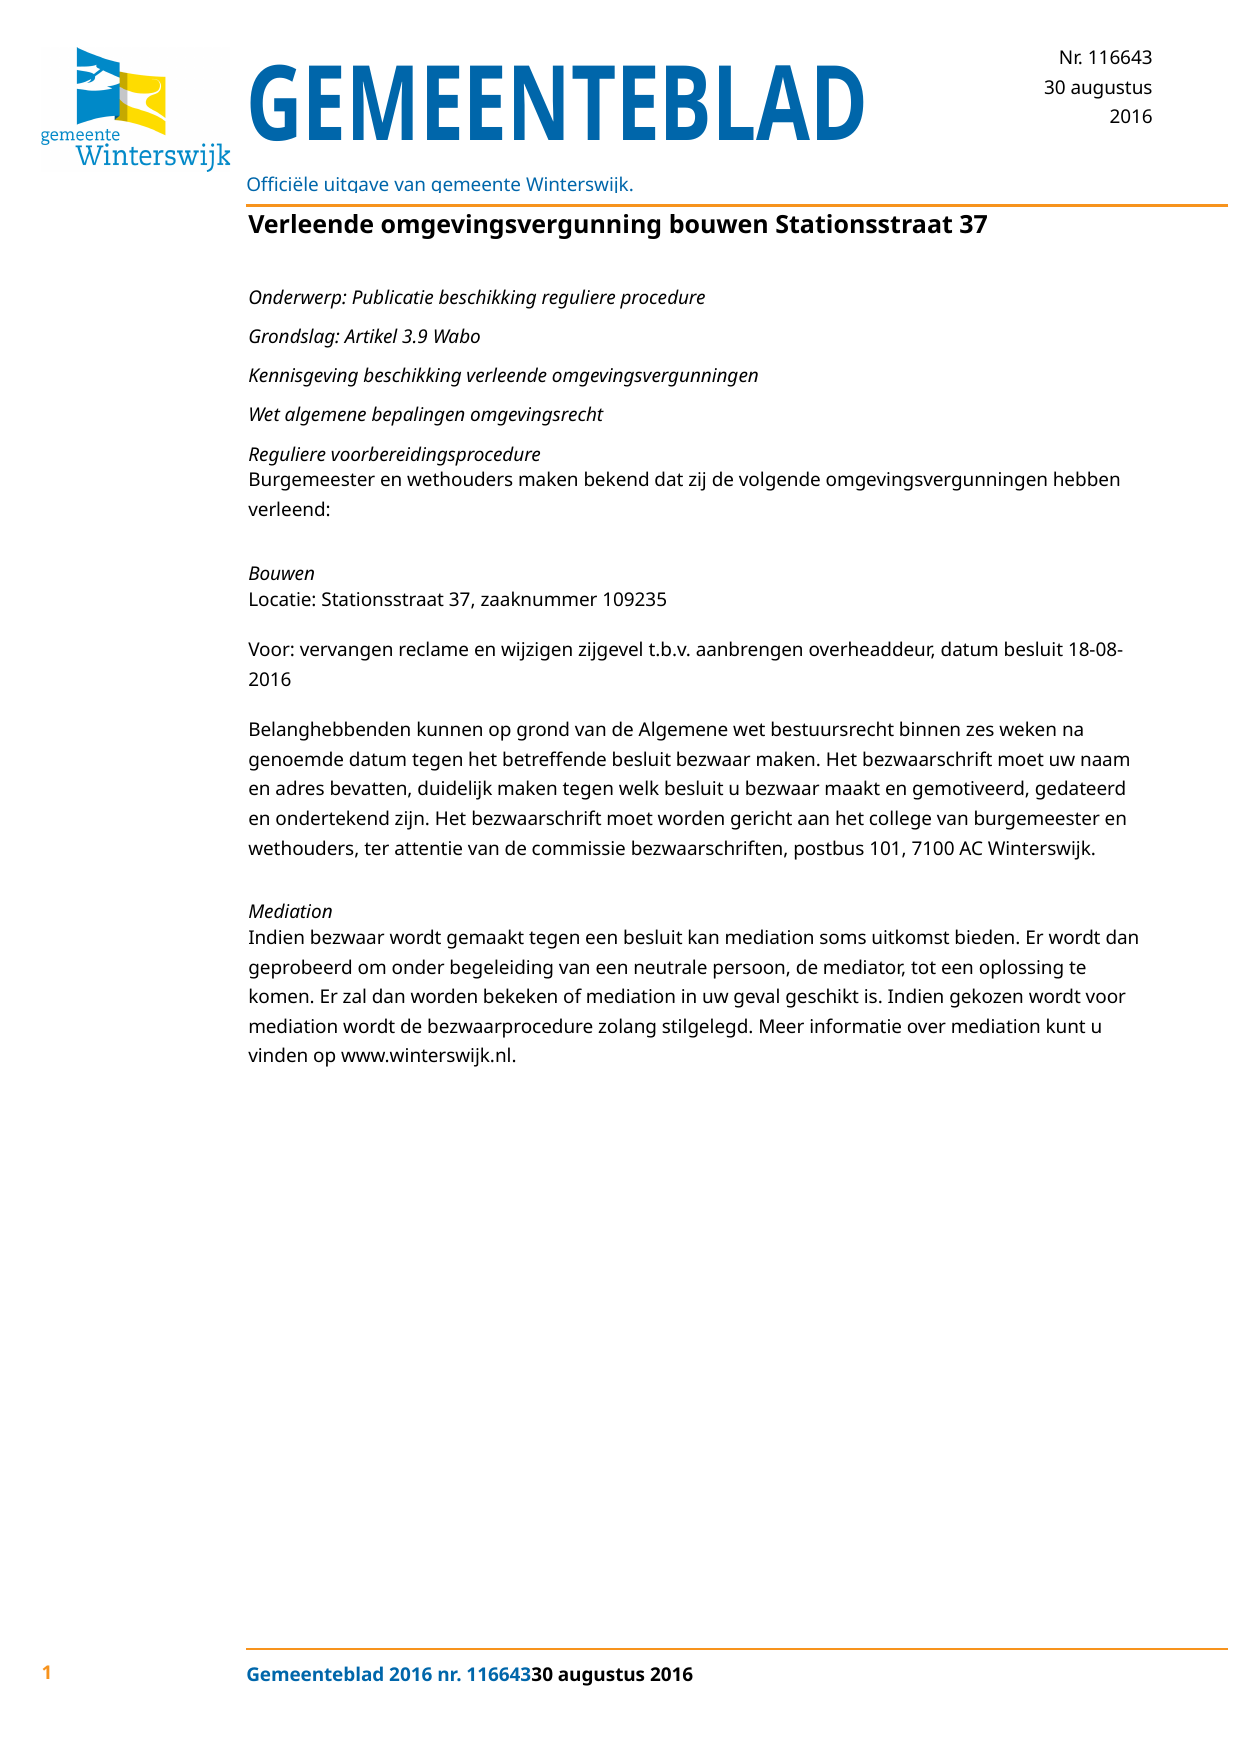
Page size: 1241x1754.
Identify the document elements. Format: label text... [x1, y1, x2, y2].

text Onderwerp: Publicatie beschikking reguliere procedure [248, 284, 1152, 309]
text Verleende omgevingsvergunning bouwen Stationsstraat 37 [248, 207, 1152, 241]
text Voor: vervangen reclame en wijzigen zijgevel t.b.v. aanbrengen overheaddeur, datum besluit 18-08-2016 [248, 636, 1152, 692]
text Burgemeester en wethouders maken bekend dat zij de volgende omgevingsvergunningen hebben verleend: [248, 467, 1152, 522]
picture [225, 153, 231, 162]
text Locatie: Stationsstraat 37, zaaknummer 109235 [248, 586, 1152, 612]
text Indien bezwaar wordt gemaakt tegen een besluit kan mediation soms uitkomst bieden. Er wordt dan geprobeerd om onder begeleiding van een neutrale persoon, de mediator, tot een oplossing te komen. Er zal dan worden bekeken of mediation in uw geval geschikt is. Indien gekozen wordt voor mediation wordt de bezwaarprocedure zolang stilgelegd. Meer informatie over mediation kunt u vinden op www.winterswijk.nl. [248, 924, 1152, 1068]
text Bouwen [248, 560, 1152, 586]
text Mediation [248, 899, 1152, 924]
text Kennisgeving beschikking verleende omgevingsvergunningen [248, 362, 1152, 388]
text Reguliere voorbereidingsprocedure [248, 441, 1152, 467]
text Wet algemene bepalingen omgevingsrecht [248, 402, 1152, 427]
text Grondslag: Artikel 3.9 Wabo [248, 323, 1152, 349]
text Belanghebbenden kunnen op grond van de Algemene wet bestuursrecht binnen zes weken na genoemde datum tegen het betreffende besluit bezwaar maken. Het bezwaarschrift moet uw naam en adres bevatten, duidelijk maken tegen welk besluit u bezwaar maakt en gemotiveerd, gedateerd en ondertekend zijn. Het bezwaarschrift moet worden gericht aan het college van burgemeester en wethouders, ter attentie van de commissie bezwaarschriften, postbus 101, 7100 AC Winterswijk. [248, 716, 1152, 860]
picture [41, 47, 231, 172]
